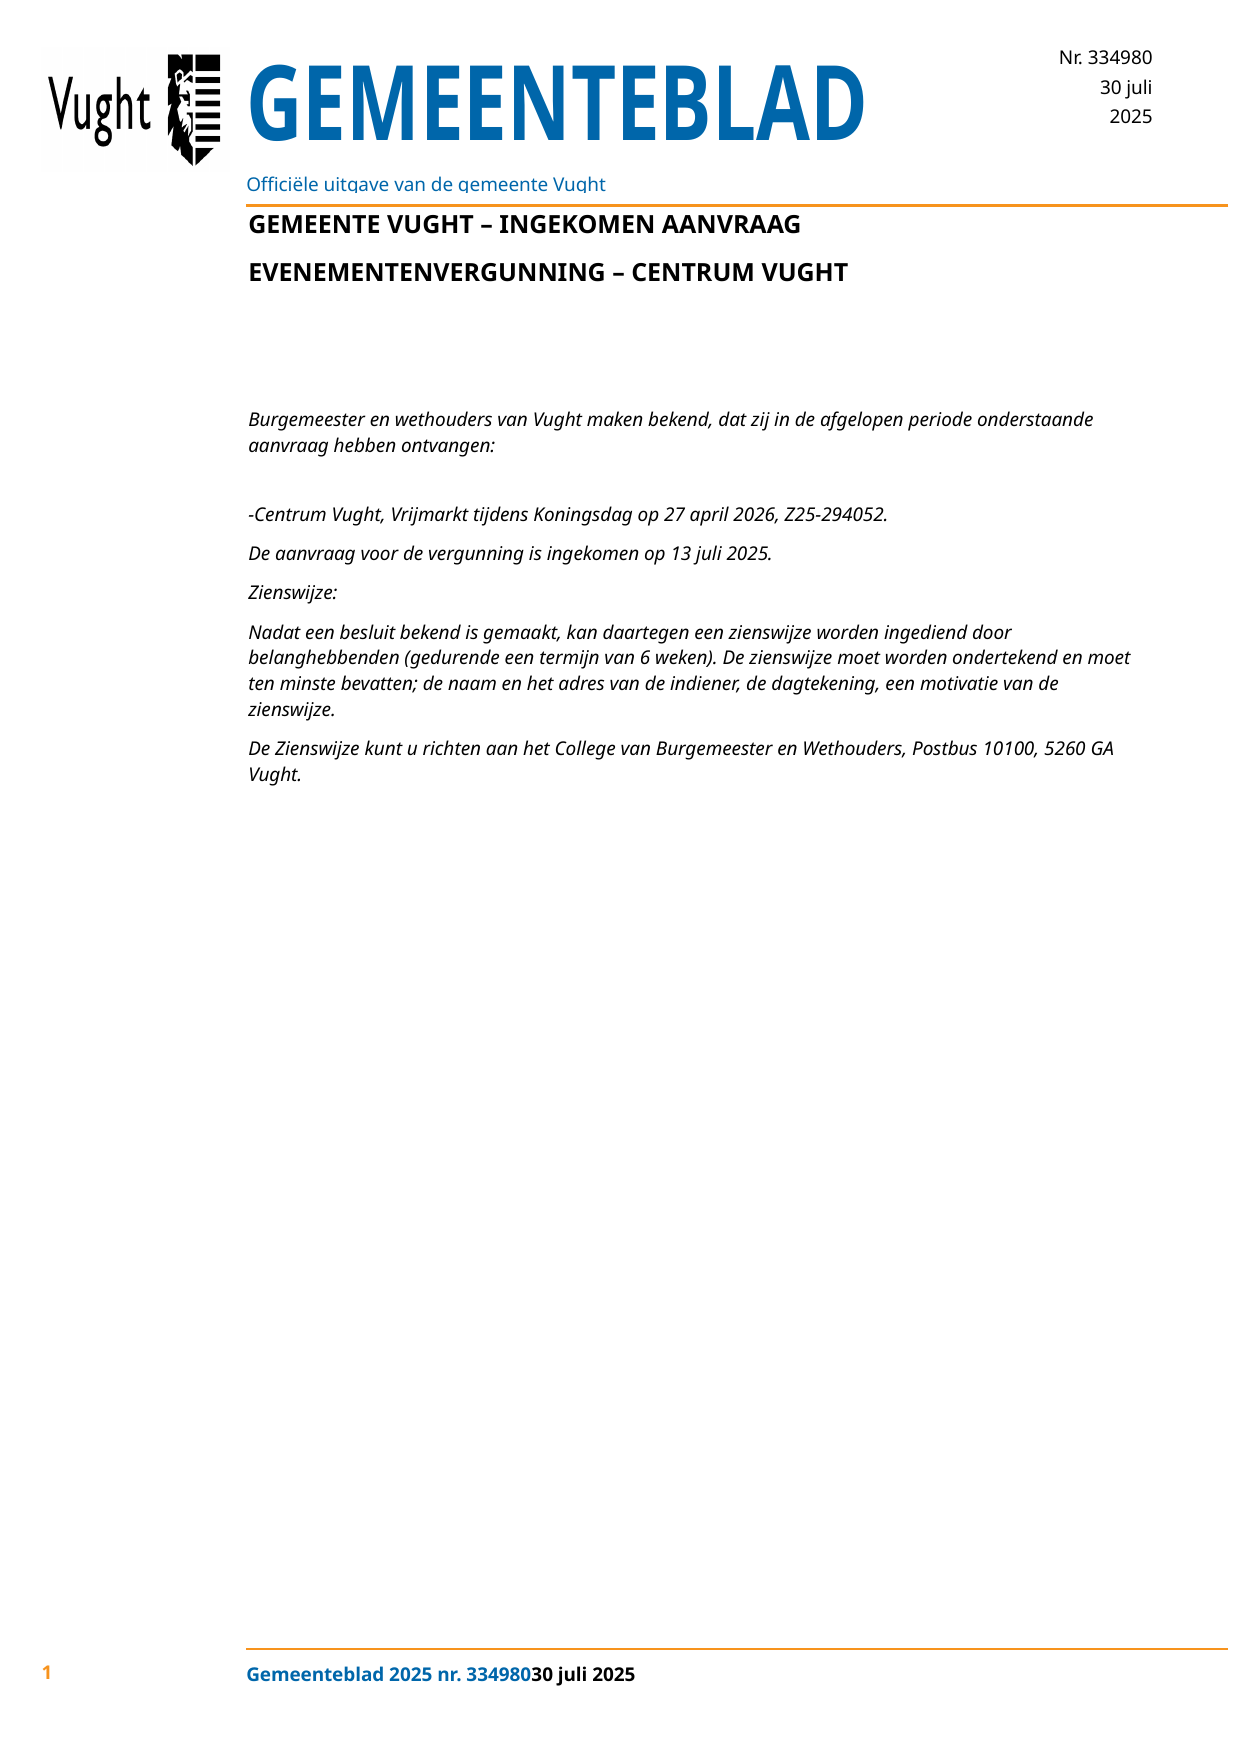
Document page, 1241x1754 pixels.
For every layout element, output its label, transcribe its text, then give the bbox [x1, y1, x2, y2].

picture [41, 47, 231, 172]
text Burgemeester en wethouders van Vught maken bekend, dat zij in de afgelopen periode onderstaande aanvraag hebben ontvangen: [248, 406, 1152, 458]
text Zienswijze: [248, 579, 1152, 605]
text GEMEENTE VUGHT – INGEKOMEN AANVRAAG EVENEMENTENVERGUNNING – CENTRUM VUGHT [248, 207, 1152, 288]
text Nadat een besluit bekend is gemaakt, kan daartegen een zienswijze worden ingediend door belanghebbenden (gedurende een termijn van 6 weken). De zienswijze moet worden ondertekend en moet ten minste bevatten; de naam en het adres van de indiener, de dagtekening, een motivatie van de zienswijze. [248, 619, 1152, 722]
text De aanvraag voor de vergunning is ingekomen op 13 juli 2025. [248, 540, 1152, 566]
text -Centrum Vught, Vrijmarkt tijdens Koningsdag op 27 april 2026, Z25-294052. [248, 501, 1152, 527]
text De Zienswijze kunt u richten aan het College van Burgemeester en Wethouders, Postbus 10100, 5260 GA Vught. [248, 735, 1152, 787]
